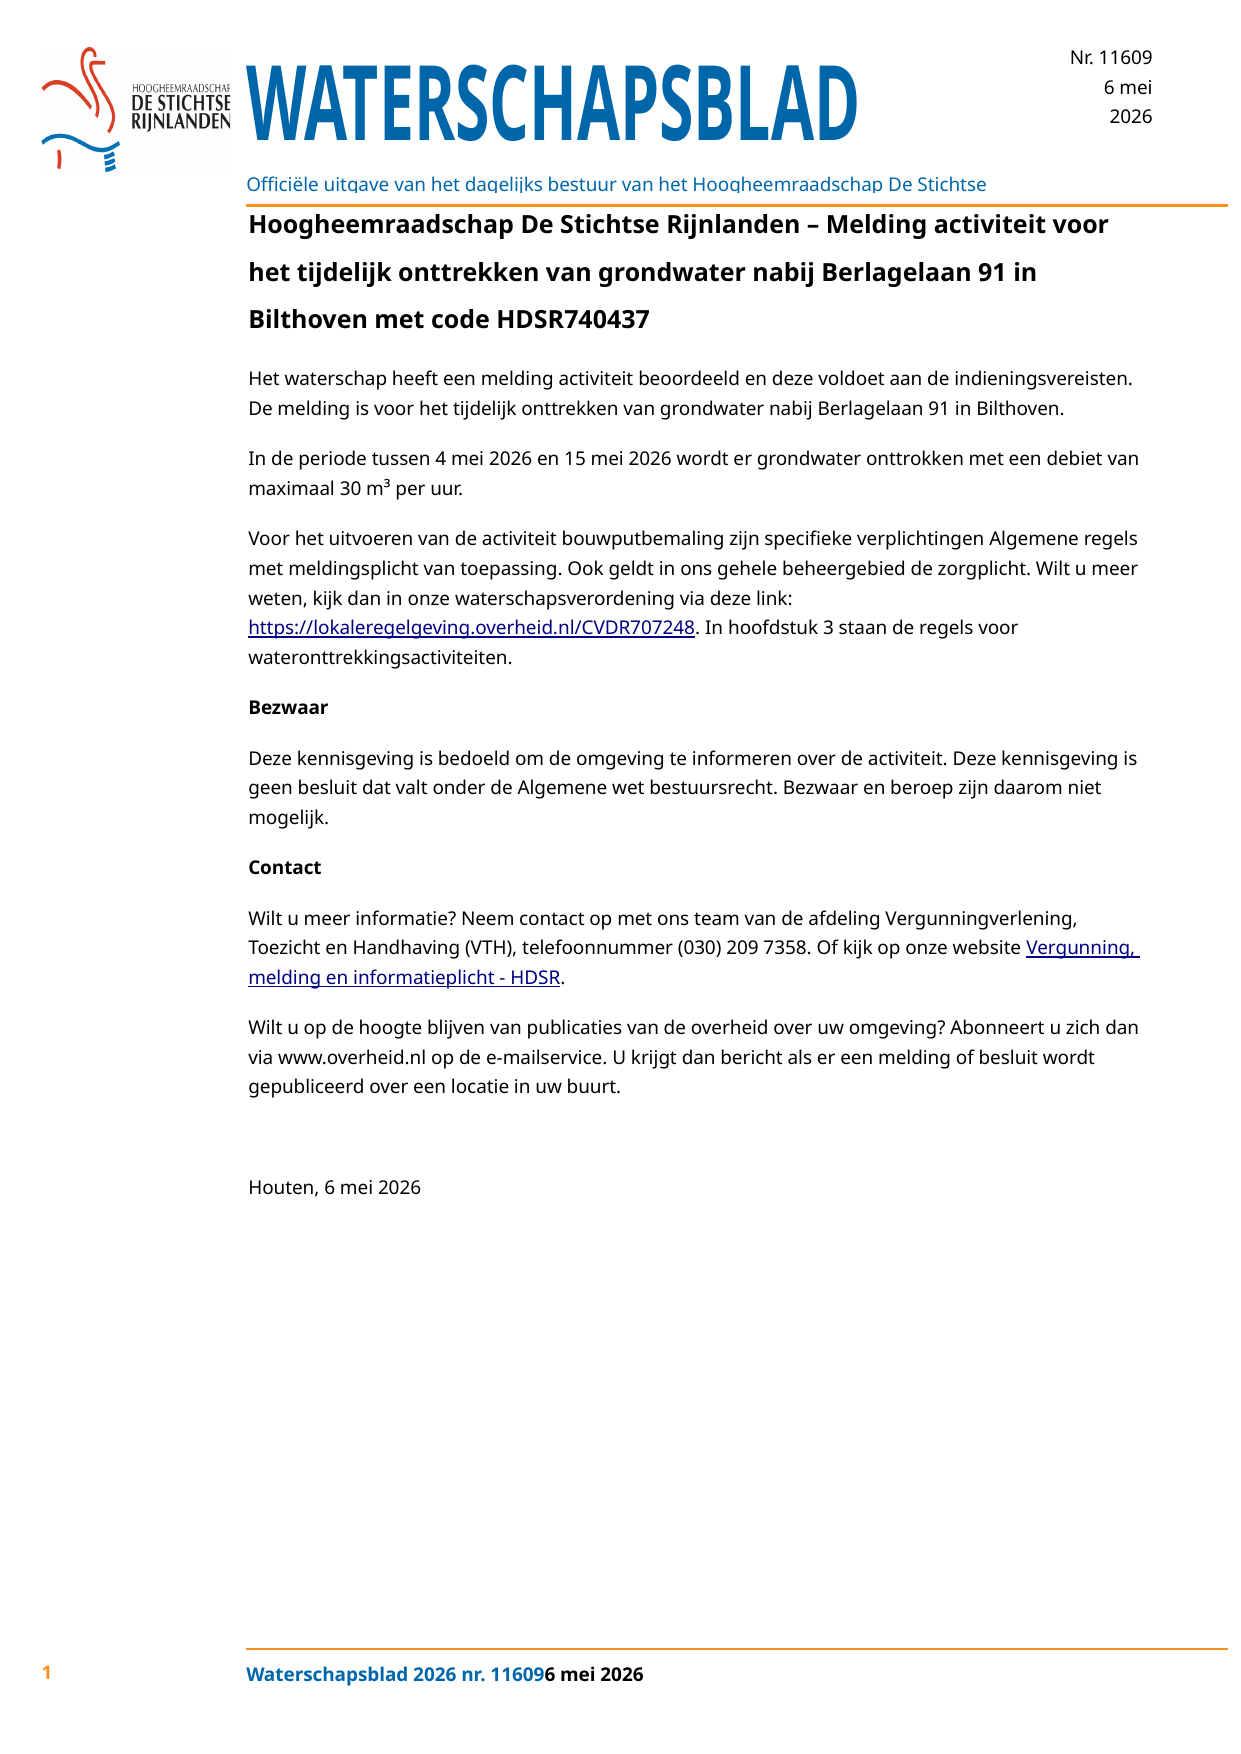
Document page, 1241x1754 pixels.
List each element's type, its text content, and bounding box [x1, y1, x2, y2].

text Wilt u op de hoogte blijven van publicaties van de overheid over uw omgeving? Abonneert u zich dan via www.overheid.nl op de e-mailservice. U krijgt dan bericht als er een melding of besluit wordt gepubliceerd over een locatie in uw buurt. [248, 1014, 1152, 1099]
text Bezwaar [248, 694, 1152, 720]
text Contact [248, 854, 1152, 880]
text Voor het uitvoeren van de activiteit bouwputbemaling zijn specifieke verplichtingen Algemene regels met meldingsplicht van toepassing. Ook geldt in ons gehele beheergebied de zorgplicht. Wilt u meer weten, kijk dan in onze waterschapsverordening via deze link: https://lokaleregelgeving.overheid.nl/CVDR707248. In hoofdstuk 3 staan de regels voor wateronttrekkingsactiviteiten. [248, 526, 1152, 669]
text Het waterschap heeft een melding activiteit beoordeeld en deze voldoet aan de indieningsvereisten. De melding is voor het tijdelijk onttrekken van grondwater nabij Berlagelaan 91 in Bilthoven. [248, 366, 1152, 421]
picture [41, 47, 231, 172]
text Deze kennisgeving is bedoeld om de omgeving te informeren over de activiteit. Deze kennisgeving is geen besluit dat valt onder de Algemene wet bestuursrecht. Bezwaar en beroep zijn daarom niet mogelijk. [248, 745, 1152, 829]
text In de periode tussen 4 mei 2026 en 15 mei 2026 wordt er grondwater onttrokken met een debiet van maximaal 30 m³ per uur. [248, 446, 1152, 501]
text Houten, 6 mei 2026 [248, 1174, 1152, 1200]
text Wilt u meer informatie? Neem contact op met ons team van de afdeling Vergunningverlening, Toezicht en Handhaving (VTH), telefoonnummer (030) 209 7358. Of kijk op onze website Vergunning, melding en informatieplicht - HDSR. [248, 905, 1152, 989]
text Hoogheemraadschap De Stichtse Rijnlanden – Melding activiteit voor het tijdelijk onttrekken van grondwater nabij Berlagelaan 91 in Bilthoven met code HDSR740437 [248, 207, 1152, 336]
